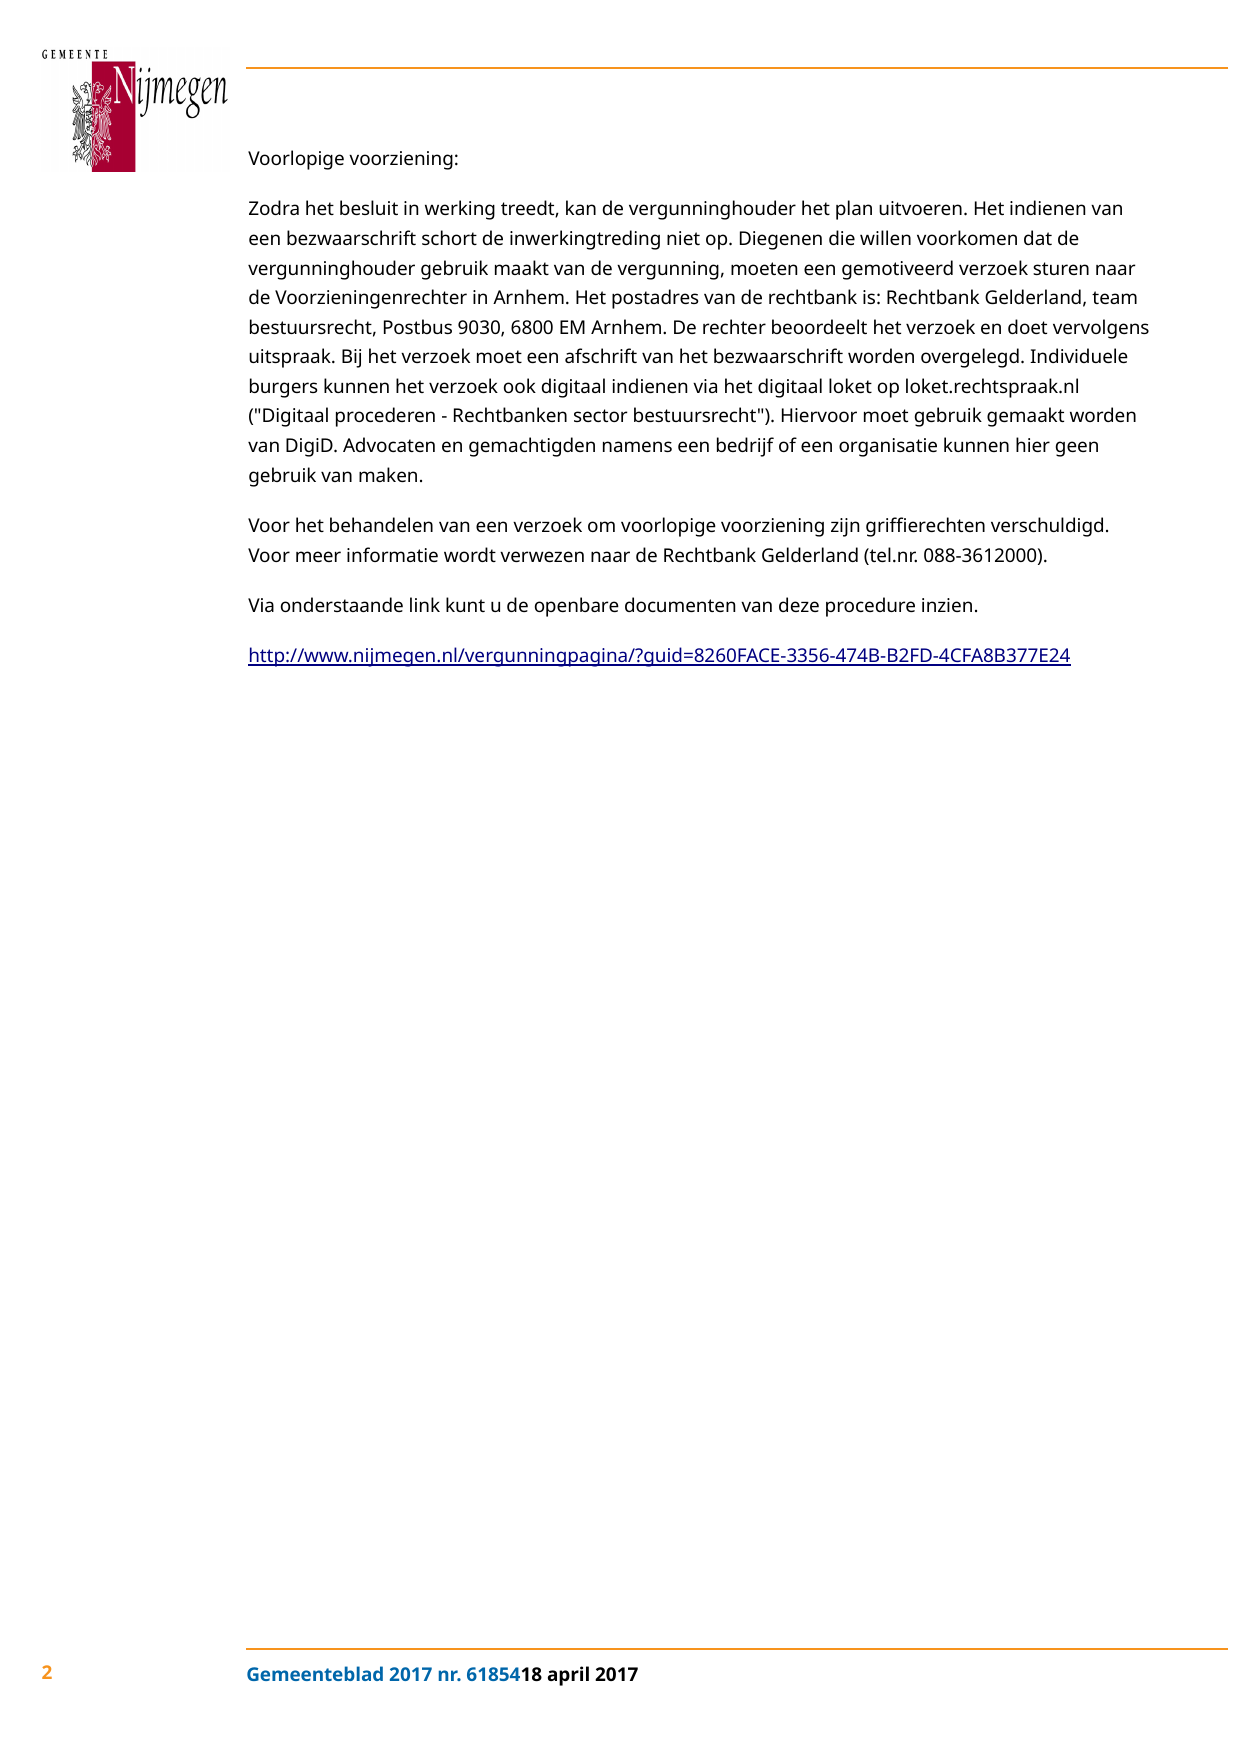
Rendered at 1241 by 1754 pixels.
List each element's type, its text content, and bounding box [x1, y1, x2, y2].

text Voorlopige voorziening: [248, 145, 1152, 171]
text Voor het behandelen van een verzoek om voorlopige voorziening zijn griffierechten verschuldigd. Voor meer informatie wordt verwezen naar de Rechtbank Gelderland (tel.nr. 088-3612000). [248, 512, 1152, 568]
text http://www.nijmegen.nl/vergunningpagina/?guid=8260FACE-3356-474B-B2FD-4CFA8B377E24 [248, 643, 1152, 668]
text Via onderstaande link kunt u de openbare documenten van deze procedure inzien. [248, 592, 1152, 618]
picture [41, 47, 231, 172]
text Zodra het besluit in werking treedt, kan de vergunninghouder het plan uitvoeren. Het indienen van een bezwaarschrift schort de inwerkingtreding niet op. Diegenen die willen voorkomen dat de vergunninghouder gebruik maakt van de vergunning, moeten een gemotiveerd verzoek sturen naar de Voorzieningenrechter in Arnhem. Het postadres van de rechtbank is: Rechtbank Gelderland, team bestuursrecht, Postbus 9030, 6800 EM Arnhem. De rechter beoordeelt het verzoek en doet vervolgens uitspraak. Bij het verzoek moet een afschrift van het bezwaarschrift worden overgelegd. Individuele burgers kunnen het verzoek ook digitaal indienen via het digitaal loket op loket.rechtspraak.nl ("Digitaal procederen - Rechtbanken sector bestuursrecht"). Hiervoor moet gebruik gemaakt worden van DigiD. Advocaten en gemachtigden namens een bedrijf of een organisatie kunnen hier geen gebruik van maken. [248, 196, 1152, 488]
